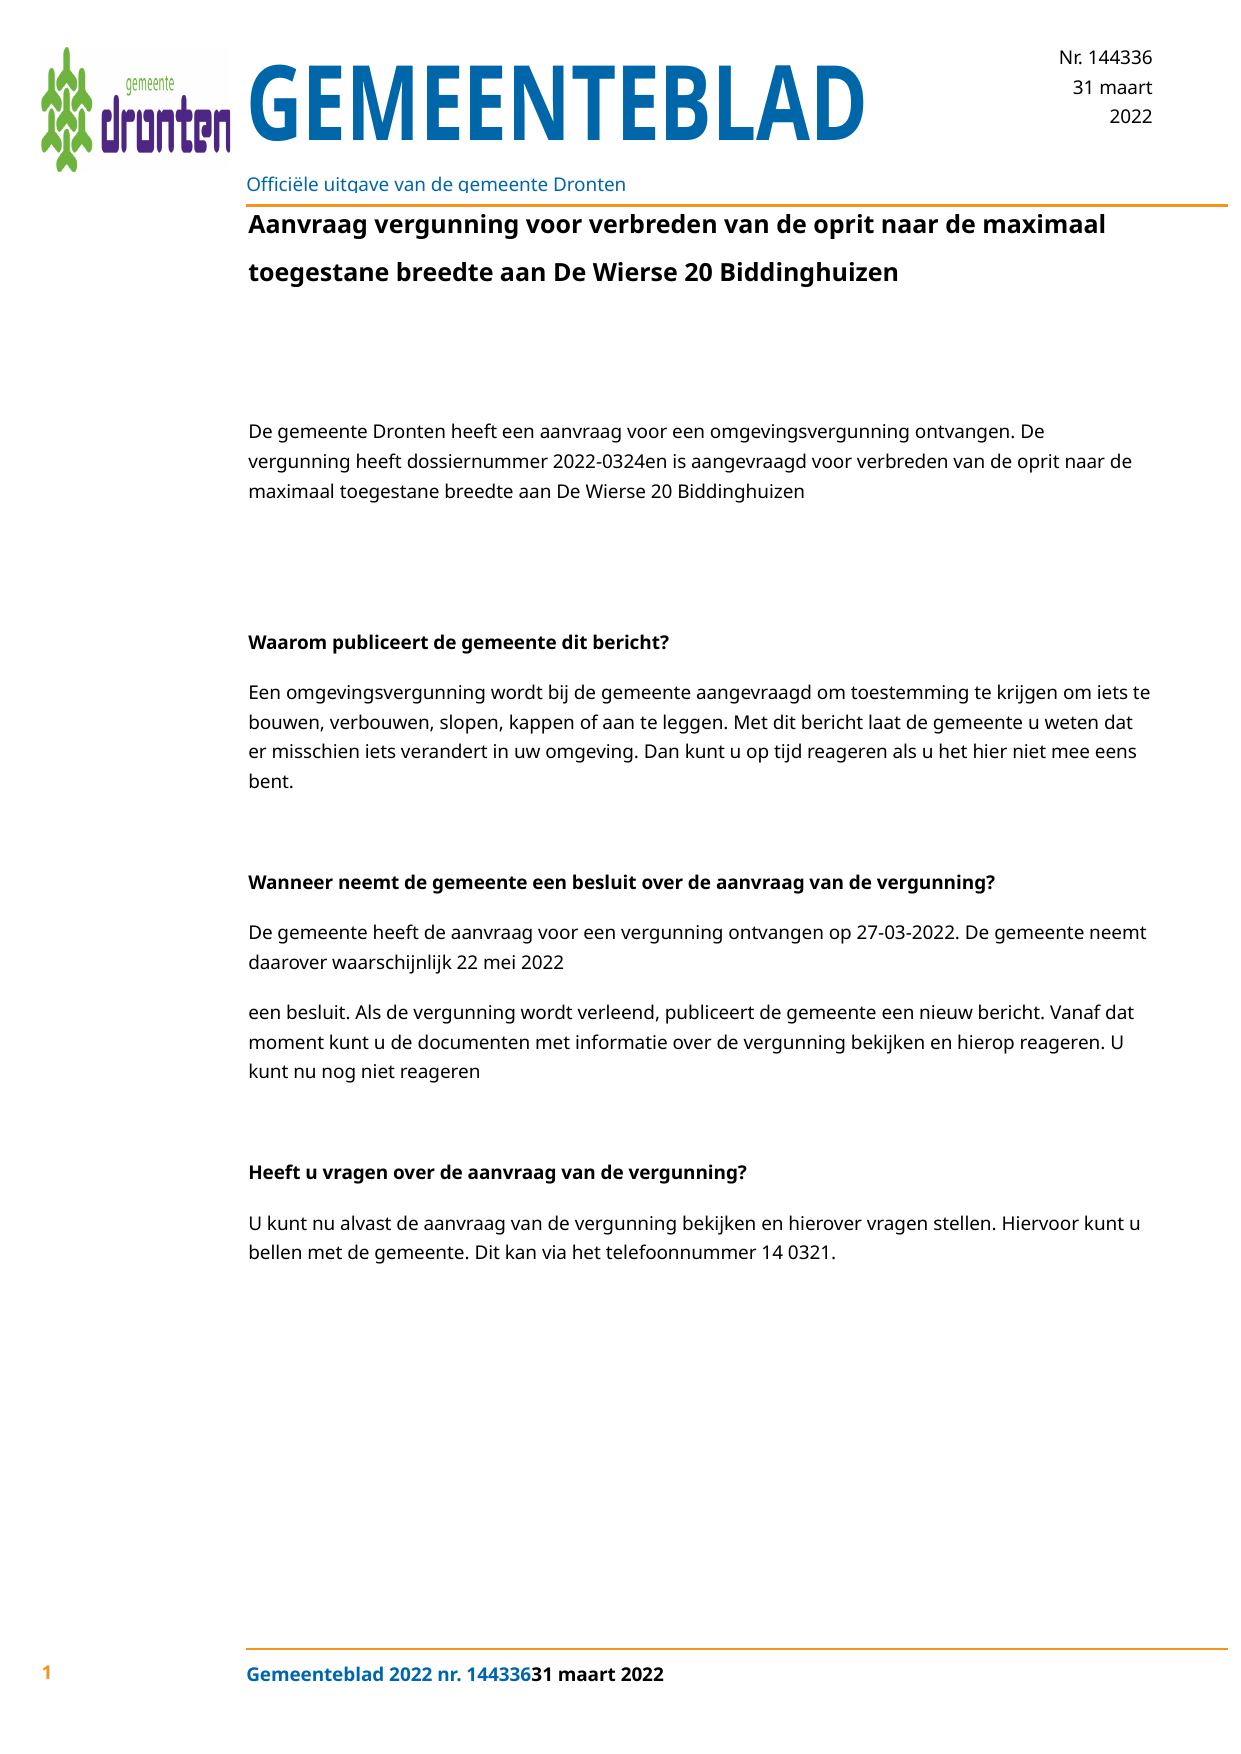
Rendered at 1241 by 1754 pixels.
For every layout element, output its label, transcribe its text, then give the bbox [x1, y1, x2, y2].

text Wanneer neemt de gemeente een besluit over de aanvraag van de vergunning? [248, 869, 1152, 895]
text U kunt nu alvast de aanvraag van de vergunning bekijken en hierover vragen stellen. Hiervoor kunt u bellen met de gemeente. Dit kan via het telefoonnummer 14 0321. [248, 1210, 1152, 1265]
text Aanvraag vergunning voor verbreden van de oprit naar de maximaal toegestane breedte aan De Wierse 20 Biddinghuizen [248, 207, 1152, 288]
text Een omgevingsvergunning wordt bij de gemeente aangevraagd om toestemming te krijgen om iets te bouwen, verbouwen, slopen, kappen of aan te leggen. Met dit bericht laat de gemeente u weten dat er misschien iets verandert in uw omgeving. Dan kunt u op tijd reageren als u het hier niet mee eens bent. [248, 679, 1152, 794]
text Heeft u vragen over de aanvraag van de vergunning? [248, 1159, 1152, 1185]
text De gemeente heeft de aanvraag voor een vergunning ontvangen op 27-03-2022. De gemeente neemt daarover waarschijnlijk 22 mei 2022 [248, 919, 1152, 975]
text Waarom publiceert de gemeente dit bericht? [248, 629, 1152, 655]
text De gemeente Dronten heeft een aanvraag voor een omgevingsvergunning ontvangen. De vergunning heeft dossiernummer 2022-0324en is aangevraagd voor verbreden van de oprit naar de maximaal toegestane breedte aan De Wierse 20 Biddinghuizen [248, 419, 1152, 504]
text een besluit. Als de vergunning wordt verleend, publiceert de gemeente een nieuw bericht. Vanaf dat moment kunt u de documenten met informatie over de vergunning bekijken en hierop reageren. U kunt nu nog niet reageren [248, 999, 1152, 1084]
picture [41, 47, 231, 172]
